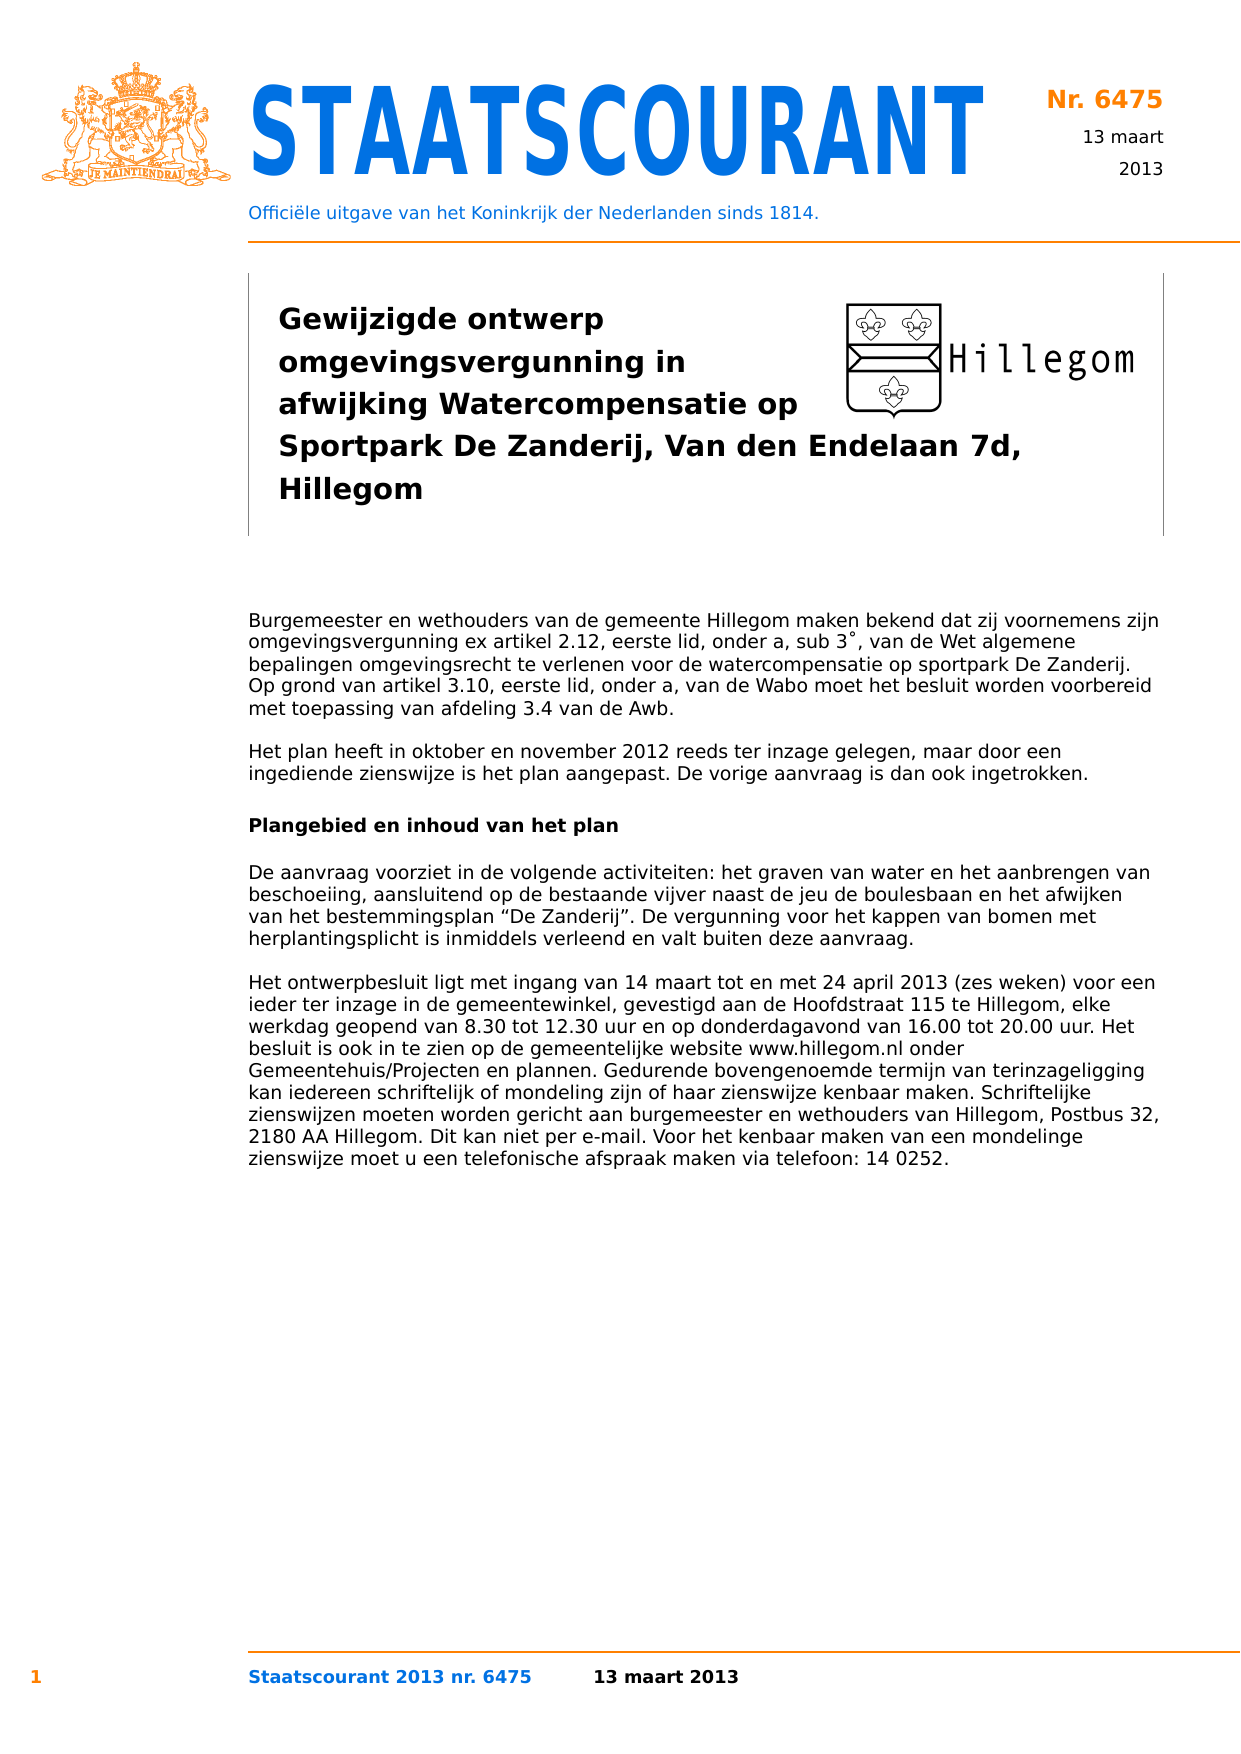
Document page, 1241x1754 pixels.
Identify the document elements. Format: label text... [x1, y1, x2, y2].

table_header STAATSCOURANT [248, 62, 998, 203]
subtitle Gewijzigde ontwerp omgevingsvergunning in afwijking Watercompensatie op Sportpark De Zanderij, Van den Endelaan 7d, Hillegom [249, 273, 1163, 536]
picture [844, 302, 1134, 421]
text Burgemeester en wethouders van de gemeente Hillegom maken bekend dat zij voornemens zijn omgevingsvergunning ex artikel 2.12, eerste lid, onder a, sub 3˚, van de Wet algemene bepalingen omgevingsrecht te verlenen voor de watercompensatie op sportpark De Zanderij. Op grond van artikel 3.10, eerste lid, onder a, van de Wabo moet het besluit worden voorbereid met toepassing van afdeling 3.4 van de Awb. [248, 609, 1163, 719]
text Het plan heeft in oktober en november 2012 reeds ter inzage gelegen, maar door een ingediende zienswijze is het plan aangepast. De vorige aanvraag is dan ook ingetrokken. [248, 741, 1163, 785]
text Het ontwerpbesluit ligt met ingang van 14 maart tot en met 24 april 2013 (zes weken) voor een ieder ter inzage in de gemeentewinkel, gevestigd aan de Hoofdstraat 115 te Hillegom, elke werkdag geopend van 8.30 tot 12.30 uur en op donderdagavond van 16.00 tot 20.00 uur. Het besluit is ook in te zien op de gemeentelijke website www.hillegom.nl onder Gemeentehuis/Projecten en plannen. Gedurende bovengenoemde termijn van terinzageligging kan iedereen schriftelijk of mondeling zijn of haar zienswijze kenbaar maken. Schriftelijke zienswijzen moeten worden gericht aan burgemeester en wethouders van Hillegom, Postbus 32, 2180 AA Hillegom. Dit kan niet per e-mail. Voor het kenbaar maken van een mondelinge zienswijze moet u een telefonische afspraak maken via telefoon: 14 0252. [248, 972, 1163, 1170]
picture [41, 62, 231, 186]
table_cell 13 maart [998, 121, 1240, 153]
subtitle Plangebied en inhoud van het plan [248, 815, 1163, 837]
table_cell Officiële uitgave van het Koninkrijk der Nederlanden sinds 1814. [248, 203, 1240, 241]
table_cell 2013 [998, 153, 1240, 203]
table_header Nr. 6475 [998, 62, 1240, 121]
table_header [25, 62, 248, 241]
text De aanvraag voorziet in de volgende activiteiten: het graven van water en het aanbrengen van beschoeiing, aansluitend op de bestaande vijver naast de jeu de boulesbaan en het afwijken van het bestemmingsplan “De Zanderij”. De vergunning voor het kappen van bomen met herplantingsplicht is inmiddels verleend en valt buiten deze aanvraag. [248, 862, 1163, 950]
